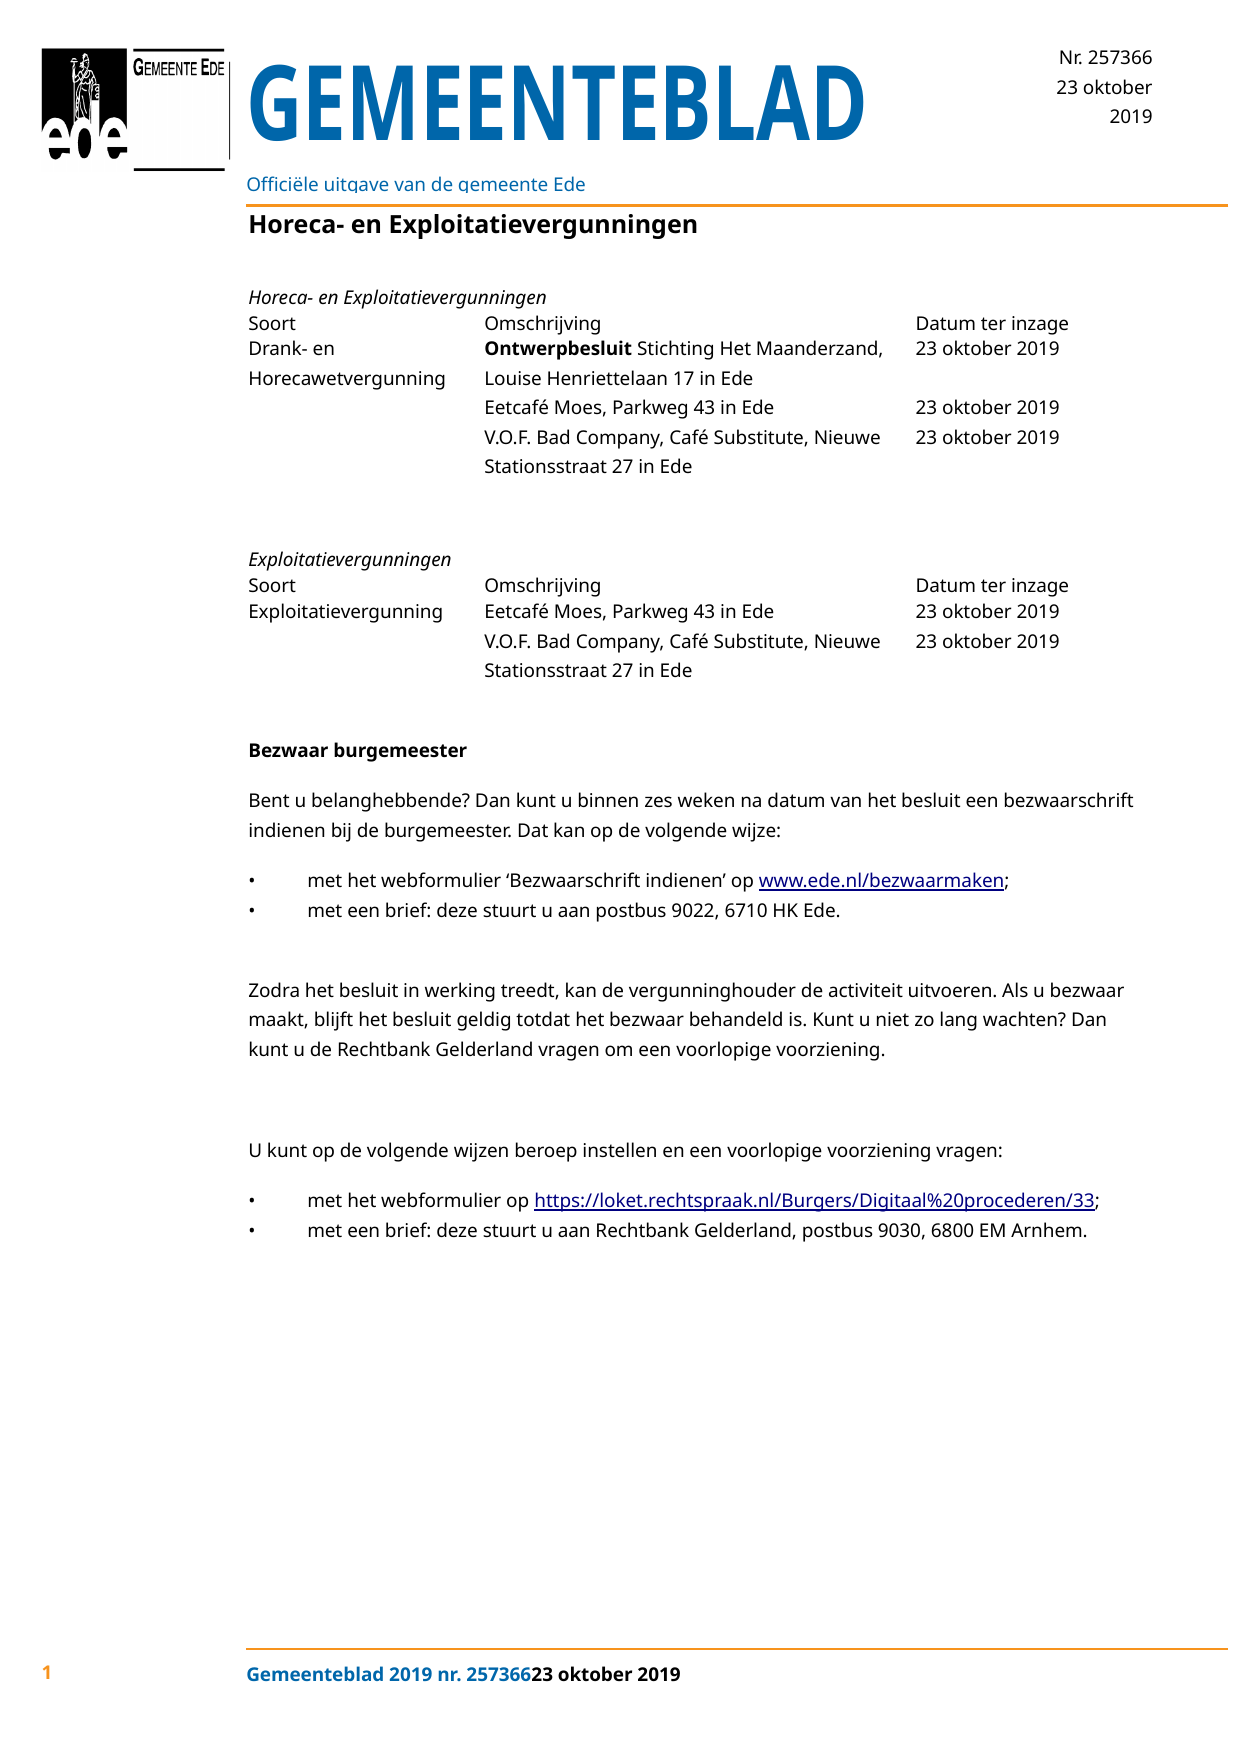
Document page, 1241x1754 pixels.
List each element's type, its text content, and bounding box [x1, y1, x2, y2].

table_header Soort [248, 310, 484, 335]
text Bent u belanghebbende? Dan kunt u binnen zes weken na datum van het besluit een bezwaarschrift indienen bij de burgemeester. Dat kan op de volgende wijze: [248, 787, 1152, 842]
text Exploitatievergunningen [248, 547, 1152, 572]
table_cell Eetcafé Moes, Parkweg 43 in Ede V.O.F. Bad Company, Café Substitute, Nieuwe Stationsstraat 27 in Ede [484, 598, 915, 683]
table_cell 23 oktober 2019 23 oktober 2019 [915, 598, 1152, 683]
text Bezwaar burgemeester [248, 737, 1152, 762]
list met een brief: deze stuurt u aan Rechtbank Gelderland, postbus 9030, 6800 EM Arnhem. [248, 1217, 1152, 1242]
table_header Omschrijving [484, 310, 915, 335]
table_cell Drank- en Horecawetvergunning [248, 335, 484, 479]
text Zodra het besluit in werking treedt, kan de vergunninghouder de activiteit uitvoeren. Als u bezwaar maakt, blijft het besluit geldig totdat het bezwaar behandeld is. Kunt u niet zo lang wachten? Dan kunt u de Rechtbank Gelderland vragen om een voorlopige voorziening. [248, 977, 1152, 1062]
text Horeca- en Exploitatievergunningen [248, 284, 1152, 309]
table_cell Exploitatievergunning [248, 598, 484, 683]
table_header Omschrijving [484, 573, 915, 598]
picture [41, 47, 231, 172]
table_cell 23 oktober 2019 23 oktober 2019 23 oktober 2019 [915, 335, 1152, 479]
table_cell Ontwerpbesluit Stichting Het Maanderzand, Louise Henriettelaan 17 in Ede Eetcafé Moes, Parkweg 43 in Ede V.O.F. Bad Company, Café Substitute, Nieuwe Stationsstraat 27 in Ede [484, 335, 915, 479]
table_header Soort [248, 573, 484, 598]
text Horeca- en Exploitatievergunningen [248, 207, 1152, 241]
table_header Datum ter inzage [915, 573, 1152, 598]
list met het webformulier op https://loket.rechtspraak.nl/Burgers/Digitaal%20procederen/33; [248, 1187, 1152, 1213]
table_header Datum ter inzage [915, 310, 1152, 335]
list met het webformulier ‘Bezwaarschrift indienen’ op www.ede.nl/bezwaarmaken; [248, 867, 1152, 893]
list met een brief: deze stuurt u aan postbus 9022, 6710 HK Ede. [248, 897, 1152, 922]
text U kunt op de volgende wijzen beroep instellen en een voorlopige voorziening vragen: [248, 1137, 1152, 1162]
